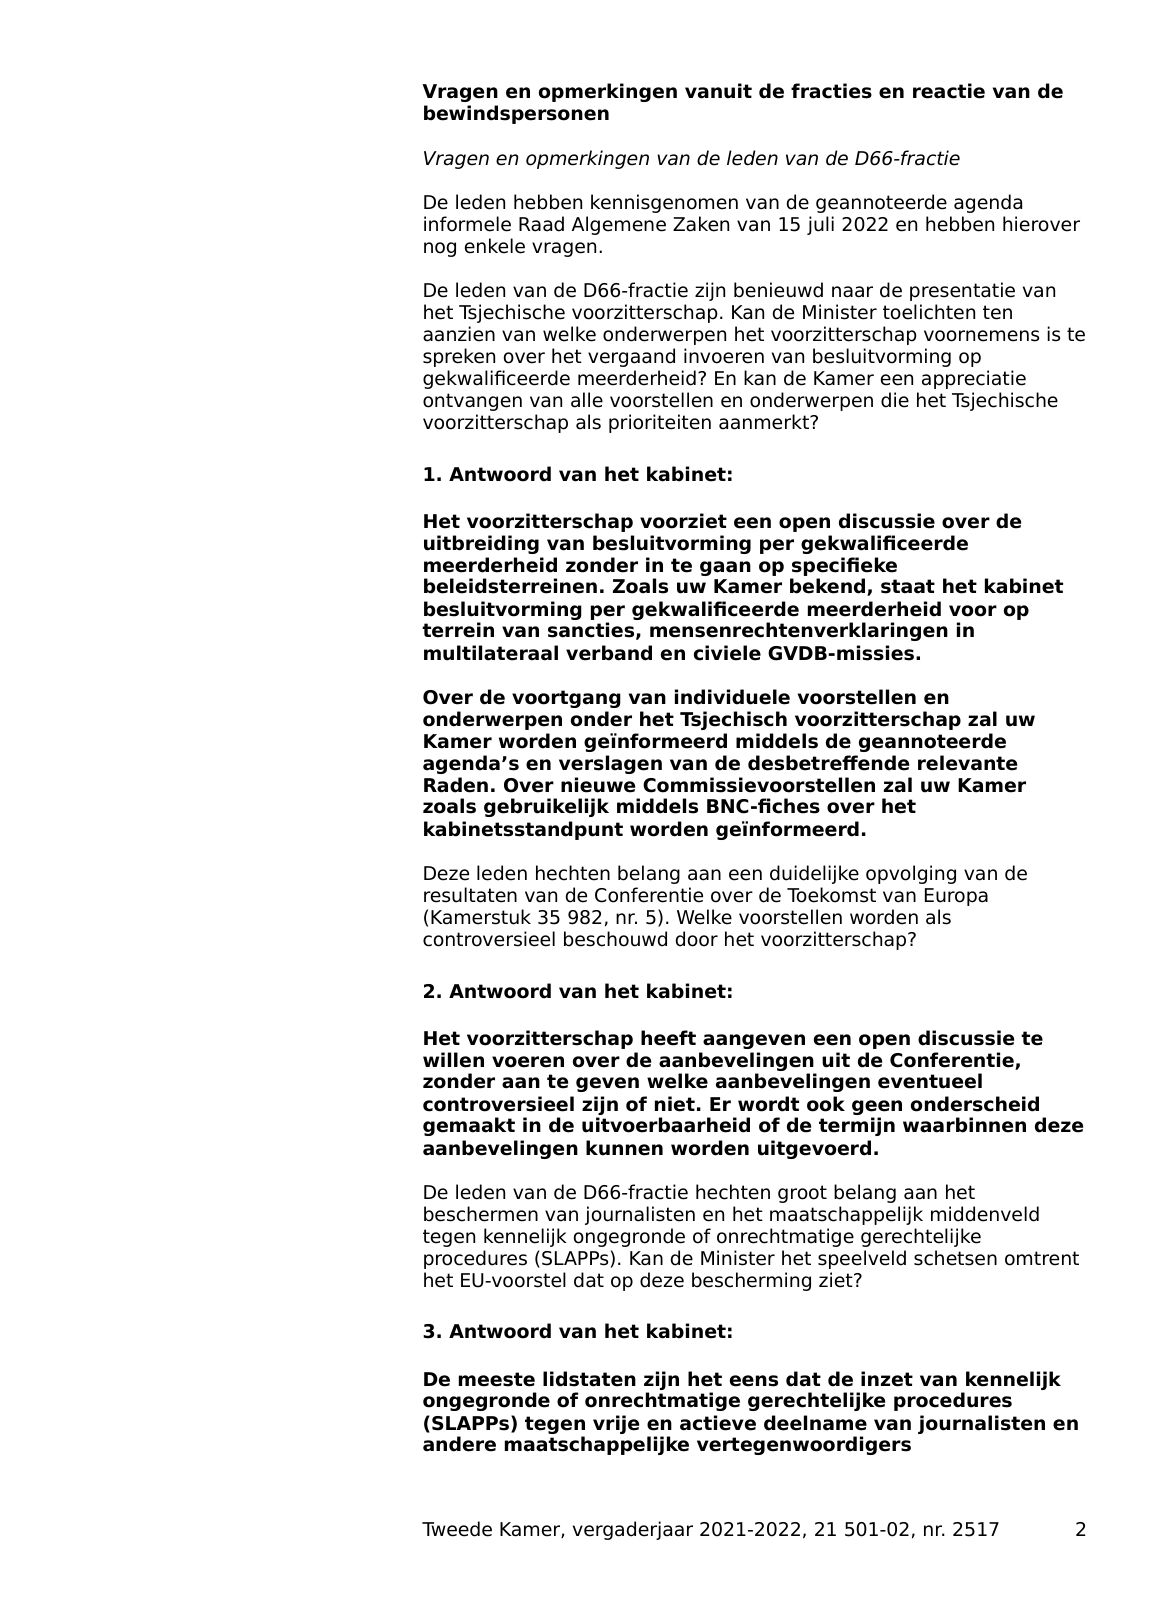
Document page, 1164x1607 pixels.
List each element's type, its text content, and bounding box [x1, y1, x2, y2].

text De meeste lidstaten zijn het eens dat de inzet van kennelijk ongegronde of onrechtmatige gerechtelijke procedures (SLAPPs) tegen vrije en actieve deelname van journalisten en andere maatschappelijke vertegenwoordigers [422, 1368, 1087, 1456]
text De leden hebben kennisgenomen van de geannoteerde agenda informele Raad Algemene Zaken van 15 juli 2022 en hebben hierover nog enkele vragen. [422, 192, 1087, 257]
subtitle Vragen en opmerkingen vanuit de fracties en reactie van de bewindspersonen [422, 81, 1087, 125]
text De leden van de D66-fractie zijn benieuwd naar de presentatie van het Tsjechische voorzitterschap. Kan de Minister toelichten ten aanzien van welke onderwerpen het voorzitterschap voornemens is te spreken over het vergaand invoeren van besluitvorming op gekwalificeerde meerderheid? En kan de Kamer een appreciatie ontvangen van alle voorstellen en onderwerpen die het Tsjechische voorzitterschap als prioriteiten aanmerkt? [422, 280, 1087, 433]
subtitle 3. Antwoord van het kabinet: [422, 1321, 1087, 1343]
text De leden van de D66-fractie hechten groot belang aan het beschermen van journalisten en het maatschappelijk middenveld tegen kennelijk ongegronde of onrechtmatige gerechtelijke procedures (SLAPPs). Kan de Minister het speelveld schetsen omtrent het EU-voorstel dat op deze bescherming ziet? [422, 1182, 1087, 1291]
subtitle 1. Antwoord van het kabinet: [422, 463, 1087, 486]
text Het voorzitterschap voorziet een open discussie over de uitbreiding van besluitvorming per gekwalificeerde meerderheid zonder in te gaan op specifieke beleidsterreinen. Zoals uw Kamer bekend, staat het kabinet besluitvorming per gekwalificeerde meerderheid voor op terrein van sancties, mensenrechtenverklaringen in multilateraal verband en civiele GVDB-missies. [422, 511, 1087, 664]
text Over de voortgang van individuele voorstellen en onderwerpen onder het Tsjechisch voorzitterschap zal uw Kamer worden geïnformeerd middels de geannoteerde agenda’s en verslagen van de desbetreffende relevante Raden. Over nieuwe Commissievoorstellen zal uw Kamer zoals gebruikelijk middels BNC-fiches over het kabinetsstandpunt worden geïnformeerd. [422, 687, 1087, 840]
subtitle 2. Antwoord van het kabinet: [422, 981, 1087, 1002]
text Deze leden hechten belang aan een duidelijke opvolging van de resultaten van de Conferentie over de Toekomst van Europa (Kamerstuk 35 982, nr. 5). Welke voorstellen worden als controversieel beschouwd door het voorzitterschap? [422, 863, 1087, 951]
subtitle Vragen en opmerkingen van de leden van de D66-fractie [422, 147, 1087, 169]
text Het voorzitterschap heeft aangeven een open discussie te willen voeren over de aanbevelingen uit de Conferentie, zonder aan te geven welke aanbevelingen eventueel controversieel zijn of niet. Er wordt ook geen onderscheid gemaakt in de uitvoerbaarheid of de termijn waarbinnen deze aanbevelingen kunnen worden uitgevoerd. [422, 1027, 1087, 1159]
